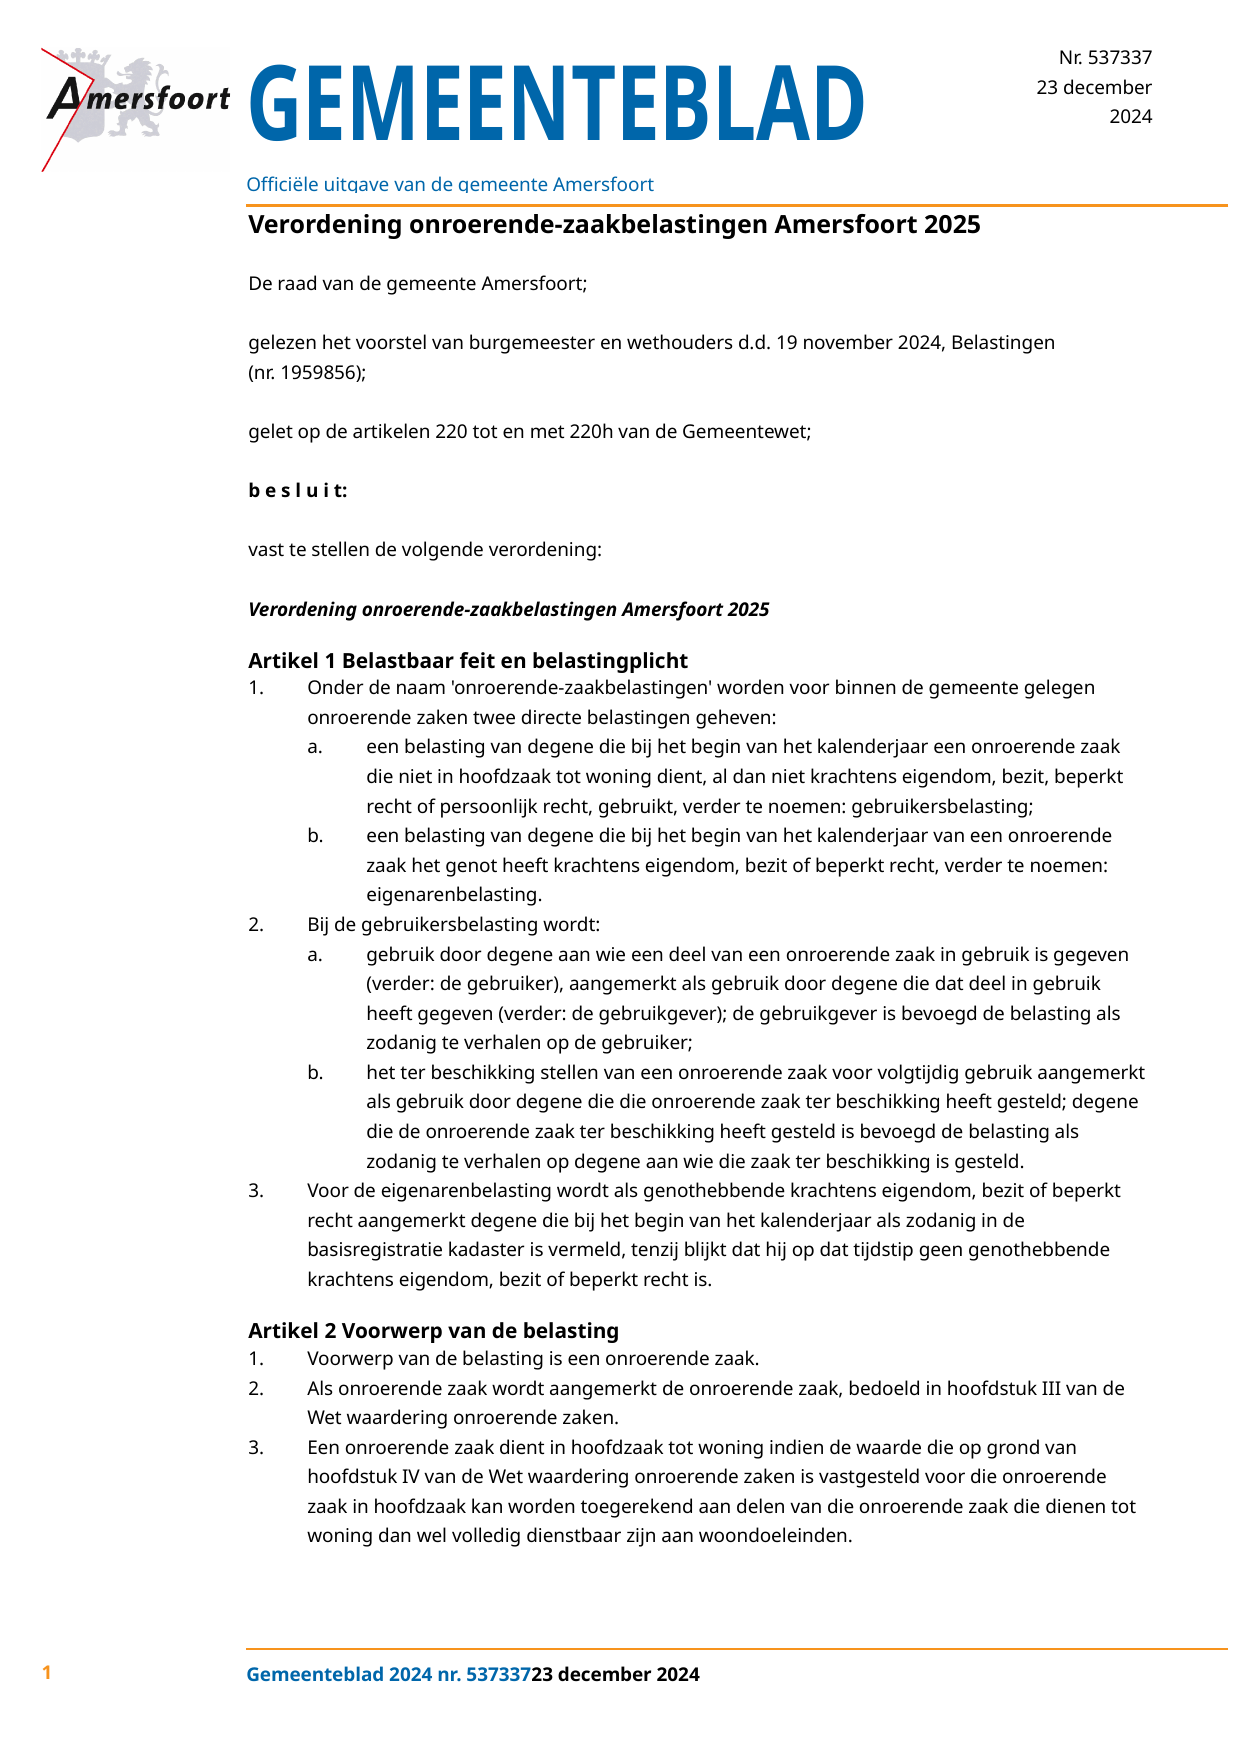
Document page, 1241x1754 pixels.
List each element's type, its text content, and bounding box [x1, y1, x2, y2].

text Verordening onroerende-zaakbelastingen Amersfoort 2025 [248, 596, 1152, 621]
list gebruik door degene aan wie een deel van een onroerende zaak in gebruik is gegeven (verder: de gebruiker), aangemerkt als gebruik door degene die dat deel in gebruik heeft gegeven (verder: de gebruikgever); de gebruikgever is bevoegd de belasting als zodanig te verhalen op de gebruiker; [307, 941, 1152, 1055]
text (nr. 1959856); [248, 359, 1152, 385]
text Artikel 1 Belastbaar feit en belastingplicht [248, 646, 1152, 674]
list Voorwerp van de belasting is een onroerende zaak. [248, 1345, 1152, 1371]
list Voor de eigenarenbelasting wordt als genothebbende krachtens eigendom, bezit of beperkt recht aangemerkt degene die bij het begin van het kalenderjaar als zodanig in de basisregistratie kadaster is vermeld, tenzij blijkt dat hij op dat tijdstip geen genothebbende krachtens eigendom, bezit of beperkt recht is. [248, 1177, 1152, 1292]
list een belasting van degene die bij het begin van het kalenderjaar van een onroerende zaak het genot heeft krachtens eigendom, bezit of beperkt recht, verder te noemen: eigenarenbelasting. [307, 822, 1152, 907]
picture [41, 47, 231, 172]
list het ter beschikking stellen van een onroerende zaak voor volgtijdig gebruik aangemerkt als gebruik door degene die die onroerende zaak ter beschikking heeft gesteld; degene die de onroerende zaak ter beschikking heeft gesteld is bevoegd de belasting als zodanig te verhalen op degene aan wie die zaak ter beschikking is gesteld. [307, 1059, 1152, 1174]
text vast te stellen de volgende verordening: [248, 537, 1152, 562]
text b e s l u i t: [248, 477, 1152, 503]
text De raad van de gemeente Amersfoort; [248, 270, 1152, 296]
text gelet op de artikelen 220 tot en met 220h van de Gemeentewet; [248, 418, 1152, 444]
text gelezen het voorstel van burgemeester en wethouders d.d. 19 november 2024, Belastingen [248, 329, 1152, 355]
list Bij de gebruikersbelasting wordt: [248, 911, 1152, 937]
list een belasting van degene die bij het begin van het kalenderjaar een onroerende zaak die niet in hoofdzaak tot woning dient, al dan niet krachtens eigendom, bezit, beperkt recht of persoonlijk recht, gebruikt, verder te noemen: gebruikersbelasting; [307, 734, 1152, 819]
list Als onroerende zaak wordt aangemerkt de onroerende zaak, bedoeld in hoofdstuk III van de Wet waardering onroerende zaken. [248, 1375, 1152, 1430]
text Artikel 2 Voorwerp van de belasting [248, 1317, 1152, 1345]
list Onder de naam 'onroerende-zaakbelastingen' worden voor binnen de gemeente gelegen onroerende zaken twee directe belastingen geheven: [248, 674, 1152, 730]
list Een onroerende zaak dient in hoofdzaak tot woning indien de waarde die op grond van hoofdstuk IV van de Wet waardering onroerende zaken is vastgesteld voor die onroerende zaak in hoofdzaak kan worden toegerekend aan delen van die onroerende zaak die dienen tot woning dan wel volledig dienstbaar zijn aan woondoeleinden. [248, 1434, 1152, 1548]
text Verordening onroerende-zaakbelastingen Amersfoort 2025 [248, 207, 1152, 241]
